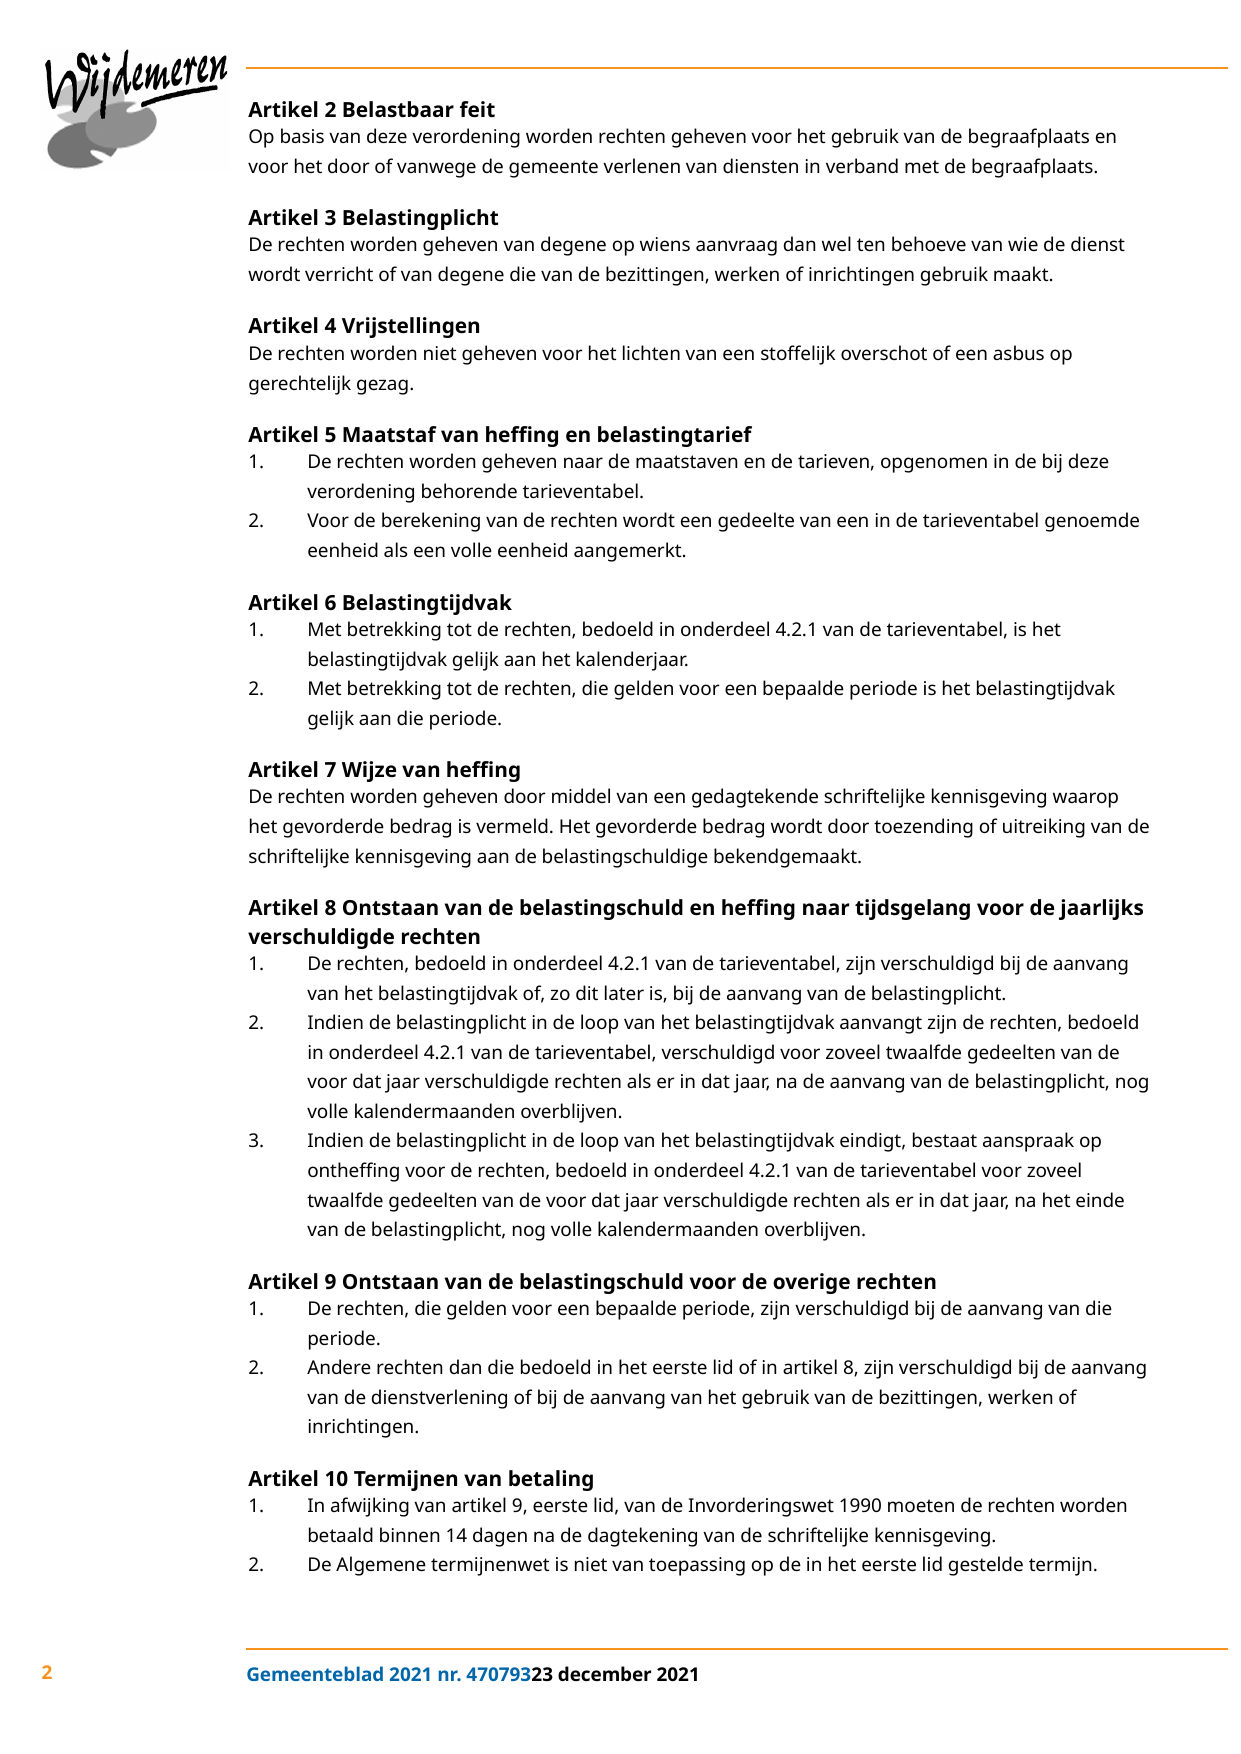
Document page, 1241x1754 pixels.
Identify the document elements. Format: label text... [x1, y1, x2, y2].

text De rechten worden geheven door middel van een gedagtekende schriftelijke kennisgeving waarop het gevorderde bedrag is vermeld. Het gevorderde bedrag wordt door toezending of uitreiking van de schriftelijke kennisgeving aan de belastingschuldige bekendgemaakt. [248, 784, 1152, 869]
text Artikel 2 Belastbaar feit [248, 95, 1152, 123]
picture [41, 47, 231, 172]
text Artikel 6 Belastingtijdvak [248, 588, 1152, 616]
list Met betrekking tot de rechten, bedoeld in onderdeel 4.2.1 van de tarieventabel, is het belastingtijdvak gelijk aan het kalenderjaar. [248, 616, 1152, 671]
list In afwijking van artikel 9, eerste lid, van de Invorderingswet 1990 moeten de rechten worden betaald binnen 14 dagen na de dagtekening van de schriftelijke kennisgeving. [248, 1492, 1152, 1548]
text Artikel 10 Termijnen van betaling [248, 1464, 1152, 1492]
list De rechten worden geheven naar de maatstaven en de tarieven, opgenomen in de bij deze verordening behorende tarieventabel. [248, 448, 1152, 504]
text Op basis van deze verordening worden rechten geheven voor het gebruik van de begraafplaats en voor het door of vanwege de gemeente verlenen van diensten in verband met de begraafplaats. [248, 123, 1152, 178]
text Artikel 9 Ontstaan van de belastingschuld voor de overige rechten [248, 1267, 1152, 1295]
text Artikel 3 Belastingplicht [248, 203, 1152, 232]
text Artikel 5 Maatstaf van heffing en belastingtarief [248, 420, 1152, 448]
text Artikel 8 Ontstaan van de belastingschuld en heffing naar tijdsgelang voor de jaarlijks verschuldigde rechten [248, 893, 1152, 950]
list Indien de belastingplicht in de loop van het belastingtijdvak eindigt, bestaat aanspraak op ontheffing voor de rechten, bedoeld in onderdeel 4.2.1 van de tarieventabel voor zoveel twaalfde gedeelten van de voor dat jaar verschuldigde rechten als er in dat jaar, na het einde van de belastingplicht, nog volle kalendermaanden overblijven. [248, 1128, 1152, 1242]
text De rechten worden niet geheven voor het lichten van een stoffelijk overschot of een asbus op gerechtelijk gezag. [248, 340, 1152, 395]
text De rechten worden geheven van degene op wiens aanvraag dan wel ten behoeve van wie de dienst wordt verricht of van degene die van de bezittingen, werken of inrichtingen gebruik maakt. [248, 232, 1152, 287]
list De rechten, die gelden voor een bepaalde periode, zijn verschuldigd bij de aanvang van die periode. [248, 1295, 1152, 1351]
list De Algemene termijnenwet is niet van toepassing op de in het eerste lid gestelde termijn. [248, 1552, 1152, 1577]
list Indien de belastingplicht in de loop van het belastingtijdvak aanvangt zijn de rechten, bedoeld in onderdeel 4.2.1 van de tarieventabel, verschuldigd voor zoveel twaalfde gedeelten van de voor dat jaar verschuldigde rechten als er in dat jaar, na de aanvang van de belastingplicht, nog volle kalendermaanden overblijven. [248, 1009, 1152, 1124]
list De rechten, bedoeld in onderdeel 4.2.1 van de tarieventabel, zijn verschuldigd bij de aanvang van het belastingtijdvak of, zo dit later is, bij de aanvang van de belastingplicht. [248, 950, 1152, 1006]
list Met betrekking tot de rechten, die gelden voor een bepaalde periode is het belastingtijdvak gelijk aan die periode. [248, 675, 1152, 731]
text Artikel 7 Wijze van heffing [248, 755, 1152, 784]
list Voor de berekening van de rechten wordt een gedeelte van een in de tarieventabel genoemde eenheid als een volle eenheid aangemerkt. [248, 508, 1152, 563]
list Andere rechten dan die bedoeld in het eerste lid of in artikel 8, zijn verschuldigd bij de aanvang van de dienstverlening of bij de aanvang van het gebruik van de bezittingen, werken of inrichtingen. [248, 1354, 1152, 1439]
text Artikel 4 Vrijstellingen [248, 312, 1152, 340]
